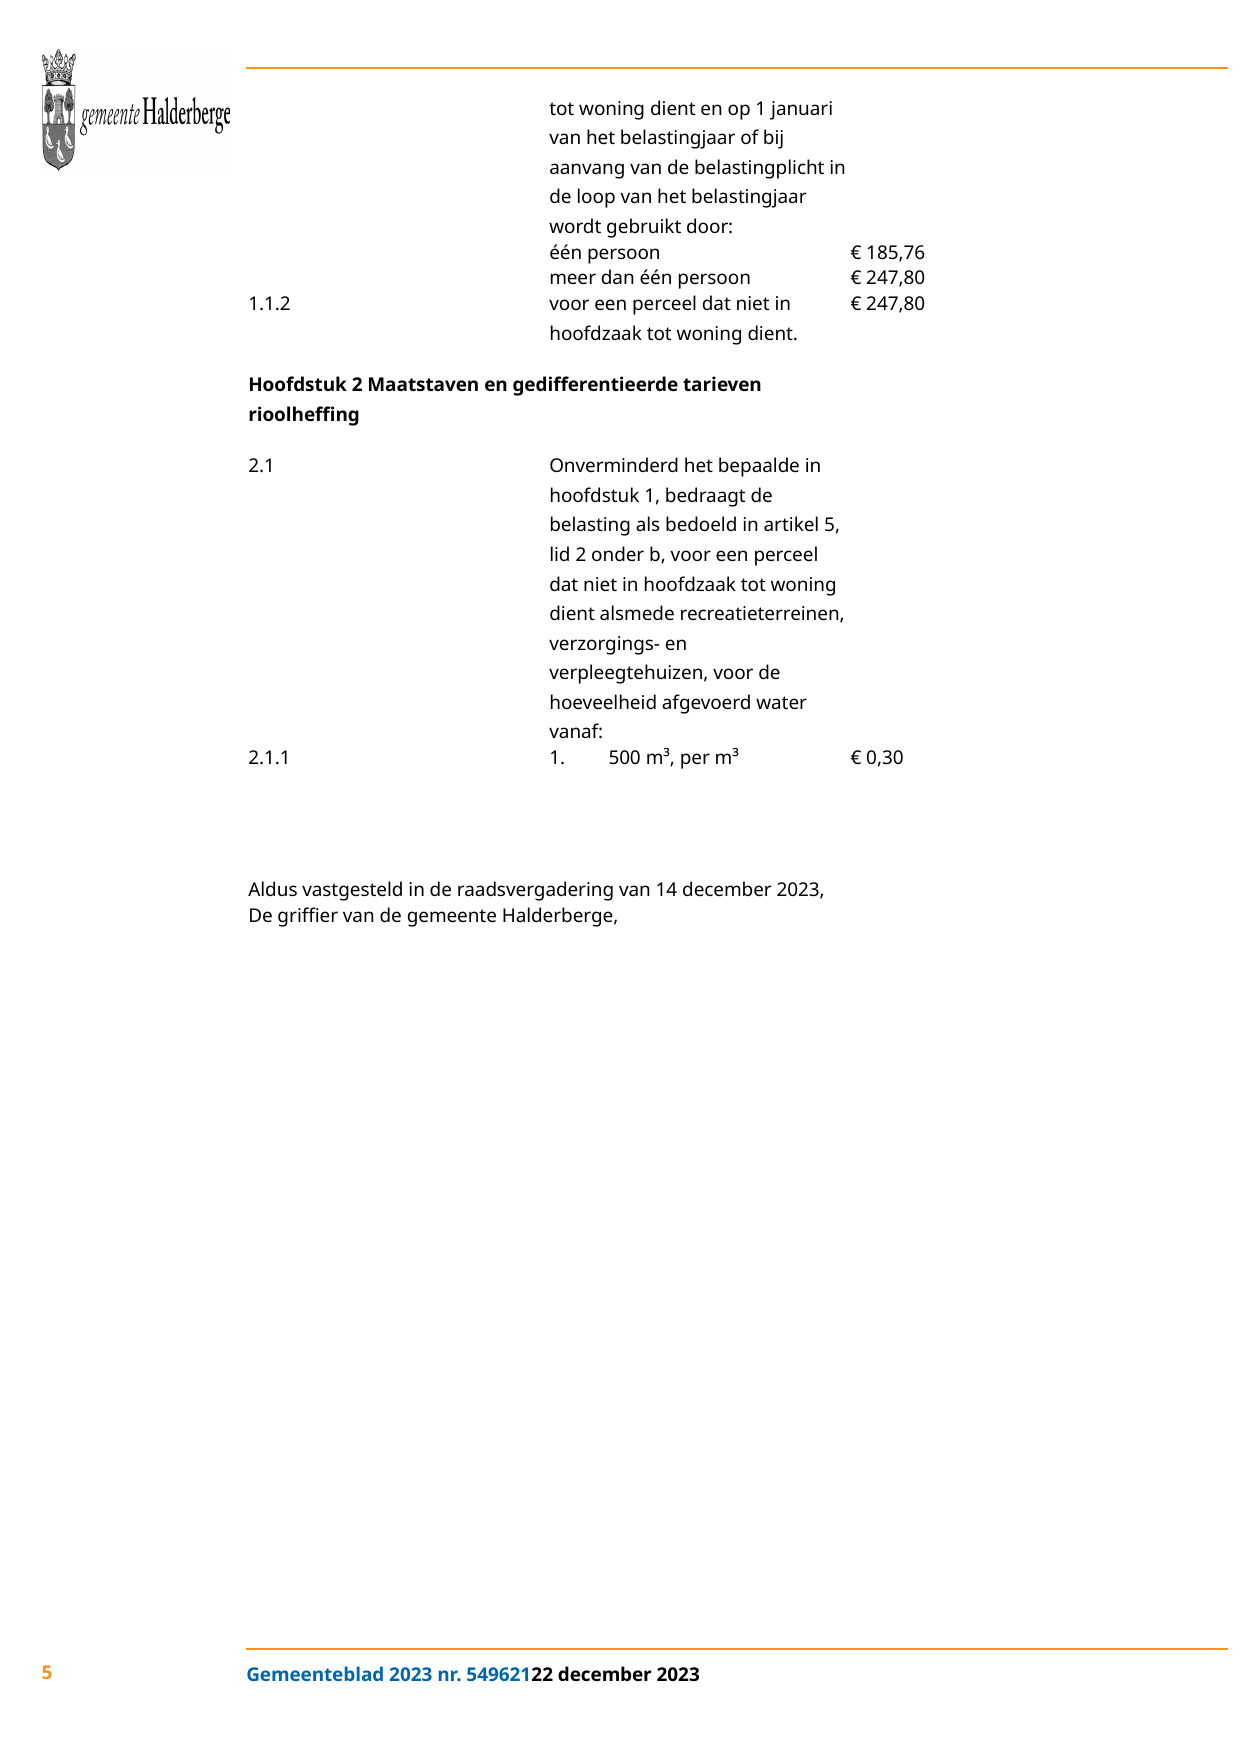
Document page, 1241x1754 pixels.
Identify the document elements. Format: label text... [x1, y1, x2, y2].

table_cell [850, 453, 1152, 744]
table_cell 2.1.1 [248, 744, 549, 770]
table_cell meer dan één persoon [549, 265, 850, 290]
table_cell [850, 346, 1152, 371]
table_cell [850, 427, 1152, 452]
table_cell € 0,30 [850, 744, 1152, 770]
table_cell [248, 239, 549, 264]
table_cell Hoofdstuk 2 Maatstaven en gedifferentieerde tarieven rioolheffing [248, 371, 850, 427]
table_cell 2.1 [248, 453, 549, 744]
table_cell [850, 371, 1152, 427]
table_cell [248, 346, 549, 371]
table_cell Onverminderd het bepaalde in hoofdstuk 1, bedraagt de belasting als bedoeld in artikel 5, lid 2 onder b, voor een perceel dat niet in hoofdzaak tot woning dient alsmede recreatieterreinen, verzorgings- en verpleegtehuizen, voor de hoeveelheid afgevoerd water vanaf: [549, 453, 850, 744]
table_cell 500 m³, per m³ [549, 744, 850, 770]
table_cell [549, 427, 850, 452]
table_cell voor een perceel dat niet in hoofdzaak tot woning dient. [549, 290, 850, 346]
table_cell [248, 265, 549, 290]
text De griffier van de gemeente Halderberge, [248, 902, 1152, 928]
table_cell [248, 427, 549, 452]
table_cell € 185,76 [850, 239, 1152, 264]
table_cell [850, 95, 1152, 239]
table_cell [248, 95, 549, 239]
table_cell [549, 346, 850, 371]
table_cell 1.1.2 [248, 290, 549, 346]
picture [41, 47, 231, 172]
table_cell € 247,80 [850, 265, 1152, 290]
table_cell tot woning dient en op 1 januari van het belastingjaar of bij aanvang van de belastingplicht in de loop van het belastingjaar wordt gebruikt door: [549, 95, 850, 239]
table_cell één persoon [549, 239, 850, 264]
text Aldus vastgesteld in de raadsvergadering van 14 december 2023, [248, 876, 1152, 902]
table_cell € 247,80 [850, 290, 1152, 346]
